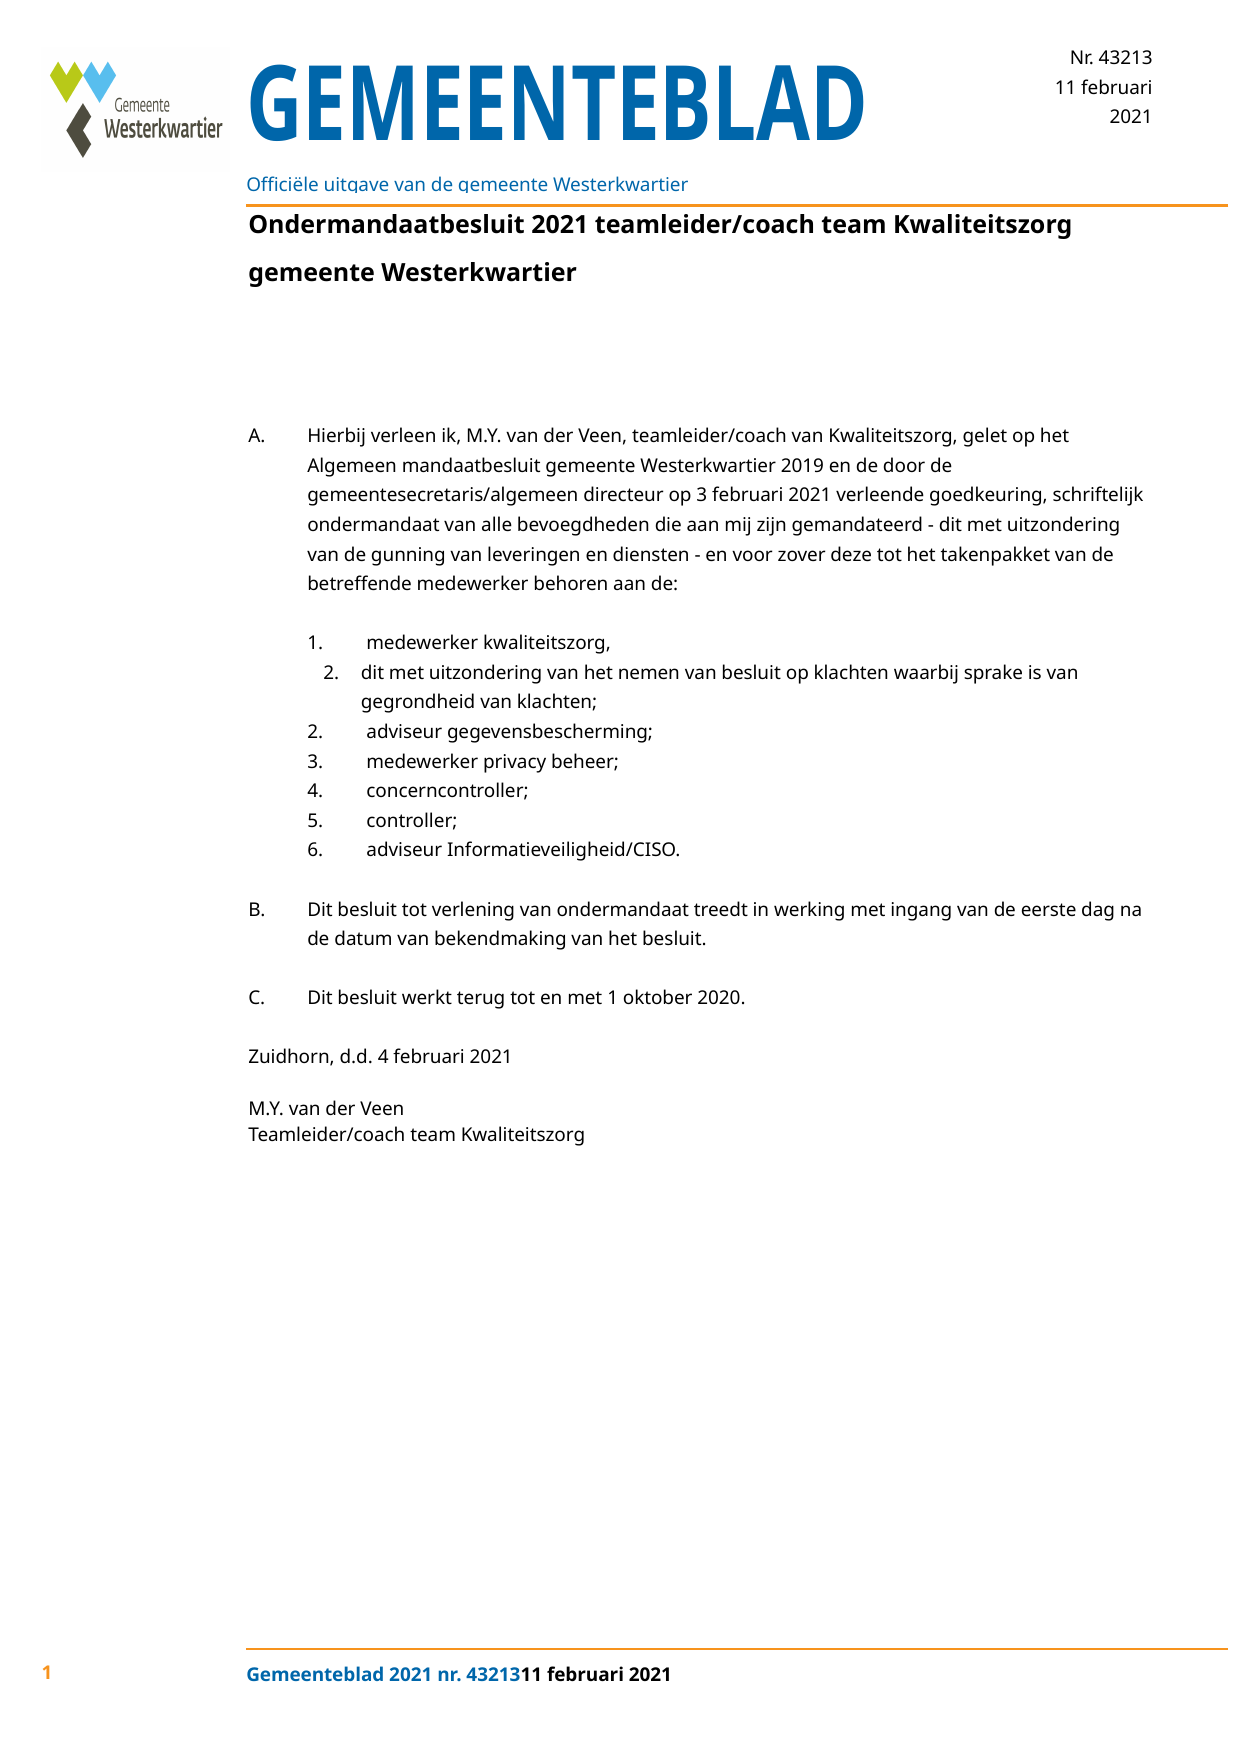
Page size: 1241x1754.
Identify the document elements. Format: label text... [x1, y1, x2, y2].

text Ondermandaatbesluit 2021 teamleider/coach team Kwaliteitszorg gemeente Westerkwartier [248, 207, 1152, 288]
list controller; [307, 807, 1152, 833]
text M.Y. van der Veen [248, 1095, 1152, 1121]
list adviseur Informatieveiligheid/CISO. [307, 837, 1152, 862]
text Zuidhorn, d.d. 4 februari 2021 [248, 1044, 1152, 1069]
list adviseur gegevensbescherming; [307, 718, 1152, 744]
list medewerker kwaliteitszorg, [307, 629, 1152, 655]
list Dit besluit werkt terug tot en met 1 oktober 2020. [248, 984, 1152, 1010]
list dit met uitzondering van het nemen van besluit op klachten waarbij sprake is van gegrondheid van klachten; [323, 659, 1152, 714]
list Dit besluit tot verlening van ondermandaat treedt in werking met ingang van de eerste dag na de datum van bekendmaking van het besluit. [248, 896, 1152, 951]
list Hierbij verleen ik, M.Y. van der Veen, teamleider/coach van Kwaliteitszorg, gelet op het Algemeen mandaatbesluit gemeente Westerkwartier 2019 en de door de gemeentesecretaris/algemeen directeur op 3 februari 2021 verleende goedkeuring, schriftelijk ondermandaat van alle bevoegdheden die aan mij zijn gemandateerd - dit met uitzondering van de gunning van leveringen en diensten - en voor zover deze tot het takenpakket van de betreffende medewerker behoren aan de: [248, 422, 1152, 596]
picture [41, 47, 231, 172]
list concerncontroller; [307, 777, 1152, 803]
text Teamleider/coach team Kwaliteitszorg [248, 1121, 1152, 1147]
list medewerker privacy beheer; [307, 748, 1152, 774]
